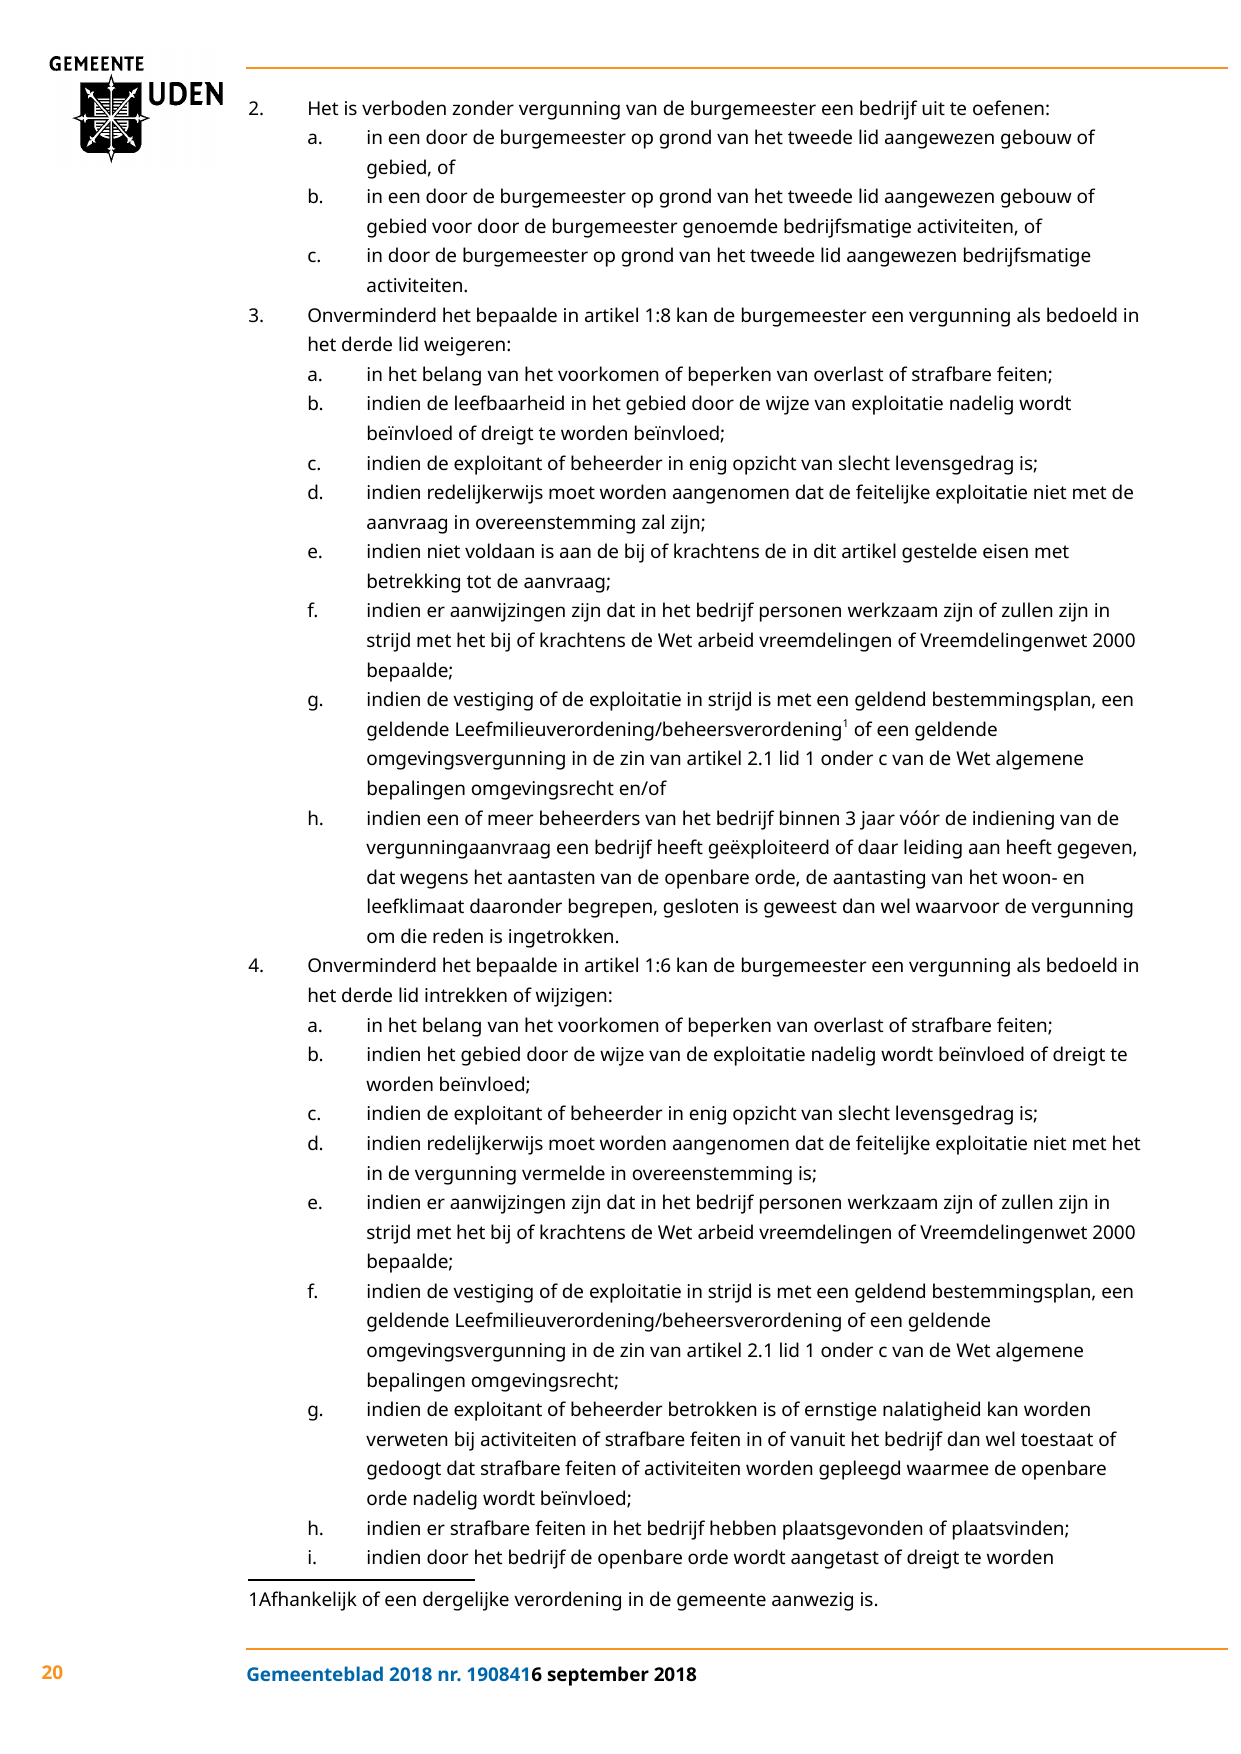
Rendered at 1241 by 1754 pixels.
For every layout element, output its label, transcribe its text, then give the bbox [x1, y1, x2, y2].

picture [41, 47, 231, 172]
list indien de exploitant of beheerder in enig opzicht van slecht levensgedrag is; [307, 450, 1152, 476]
list indien de exploitant of beheerder betrokken is of ernstige nalatigheid kan worden verweten bij activiteiten of strafbare feiten in of vanuit het bedrijf dan wel toestaat of gedoogt dat strafbare feiten of activiteiten worden gepleegd waarmee de openbare orde nadelig wordt beïnvloed; [307, 1396, 1152, 1511]
list indien de vestiging of de exploitatie in strijd is met een geldend bestemmingsplan, een geldende Leefmilieuverordening/beheersverordening of een geldende omgevingsvergunning in de zin van artikel 2.1 lid 1 onder c van de Wet algemene bepalingen omgevingsrecht; [307, 1278, 1152, 1393]
list indien er aanwijzingen zijn dat in het bedrijf personen werkzaam zijn of zullen zijn in strijd met het bij of krachtens de Wet arbeid vreemdelingen of Vreemdelingenwet 2000 bepaalde; [307, 1189, 1152, 1274]
list indien de vestiging of de exploitatie in strijd is met een geldend bestemmingsplan, een geldende Leefmilieuverordening/beheersverordening of een geldende omgevingsvergunning in de zin van artikel 2.1 lid 1 onder c van de Wet algemene bepalingen omgevingsrecht en/of [307, 686, 1152, 801]
list indien er aanwijzingen zijn dat in het bedrijf personen werkzaam zijn of zullen zijn in strijd met het bij of krachtens de Wet arbeid vreemdelingen of Vreemdelingenwet 2000 bepaalde; [307, 598, 1152, 683]
list indien de leefbaarheid in het gebied door de wijze van exploitatie nadelig wordt beïnvloed of dreigt te worden beïnvloed; [307, 391, 1152, 446]
list indien de exploitant of beheerder in enig opzicht van slecht levensgedrag is; [307, 1101, 1152, 1126]
list indien niet voldaan is aan de bij of krachtens de in dit artikel gestelde eisen met betrekking tot de aanvraag; [307, 538, 1152, 594]
list in een door de burgemeester op grond van het tweede lid aangewezen gebouw of gebied voor door de burgemeester genoemde bedrijfsmatige activiteiten, of [307, 183, 1152, 239]
list Het is verboden zonder vergunning van de burgemeester een bedrijf uit te oefenen: [248, 95, 1152, 121]
list indien er strafbare feiten in het bedrijf hebben plaatsgevonden of plaatsvinden; [307, 1515, 1152, 1541]
list indien een of meer beheerders van het bedrijf binnen 3 jaar vóór de indiening van de vergunningaanvraag een bedrijf heeft geëxploiteerd of daar leiding aan heeft gegeven, dat wegens het aantasten van de openbare orde, de aantasting van het woon- en leefklimaat daaronder begrepen, gesloten is geweest dan wel waarvoor de vergunning om die reden is ingetrokken. [307, 805, 1152, 949]
list indien door het bedrijf de openbare orde wordt aangetast of dreigt te worden [307, 1544, 1152, 1570]
list indien redelijkerwijs moet worden aangenomen dat de feitelijke exploitatie niet met het in de vergunning vermelde in overeenstemming is; [307, 1130, 1152, 1186]
list indien redelijkerwijs moet worden aangenomen dat de feitelijke exploitatie niet met de aanvraag in overeenstemming zal zijn; [307, 479, 1152, 535]
list Onverminderd het bepaalde in artikel 1:8 kan de burgemeester een vergunning als bedoeld in het derde lid weigeren: [248, 302, 1152, 357]
list in een door de burgemeester op grond van het tweede lid aangewezen gebouw of gebied, of [307, 124, 1152, 180]
list in door de burgemeester op grond van het tweede lid aangewezen bedrijfsmatige activiteiten. [307, 243, 1152, 298]
list in het belang van het voorkomen of beperken van overlast of strafbare feiten; [307, 361, 1152, 387]
list indien het gebied door de wijze van de exploitatie nadelig wordt beïnvloed of dreigt te worden beïnvloed; [307, 1041, 1152, 1097]
list Afhankelijk of een dergelijke verordening in de gemeente aanwezig is. [248, 1586, 1152, 1612]
list Onverminderd het bepaalde in artikel 1:6 kan de burgemeester een vergunning als bedoeld in het derde lid intrekken of wijzigen: [248, 953, 1152, 1008]
list in het belang van het voorkomen of beperken van overlast of strafbare feiten; [307, 1012, 1152, 1038]
